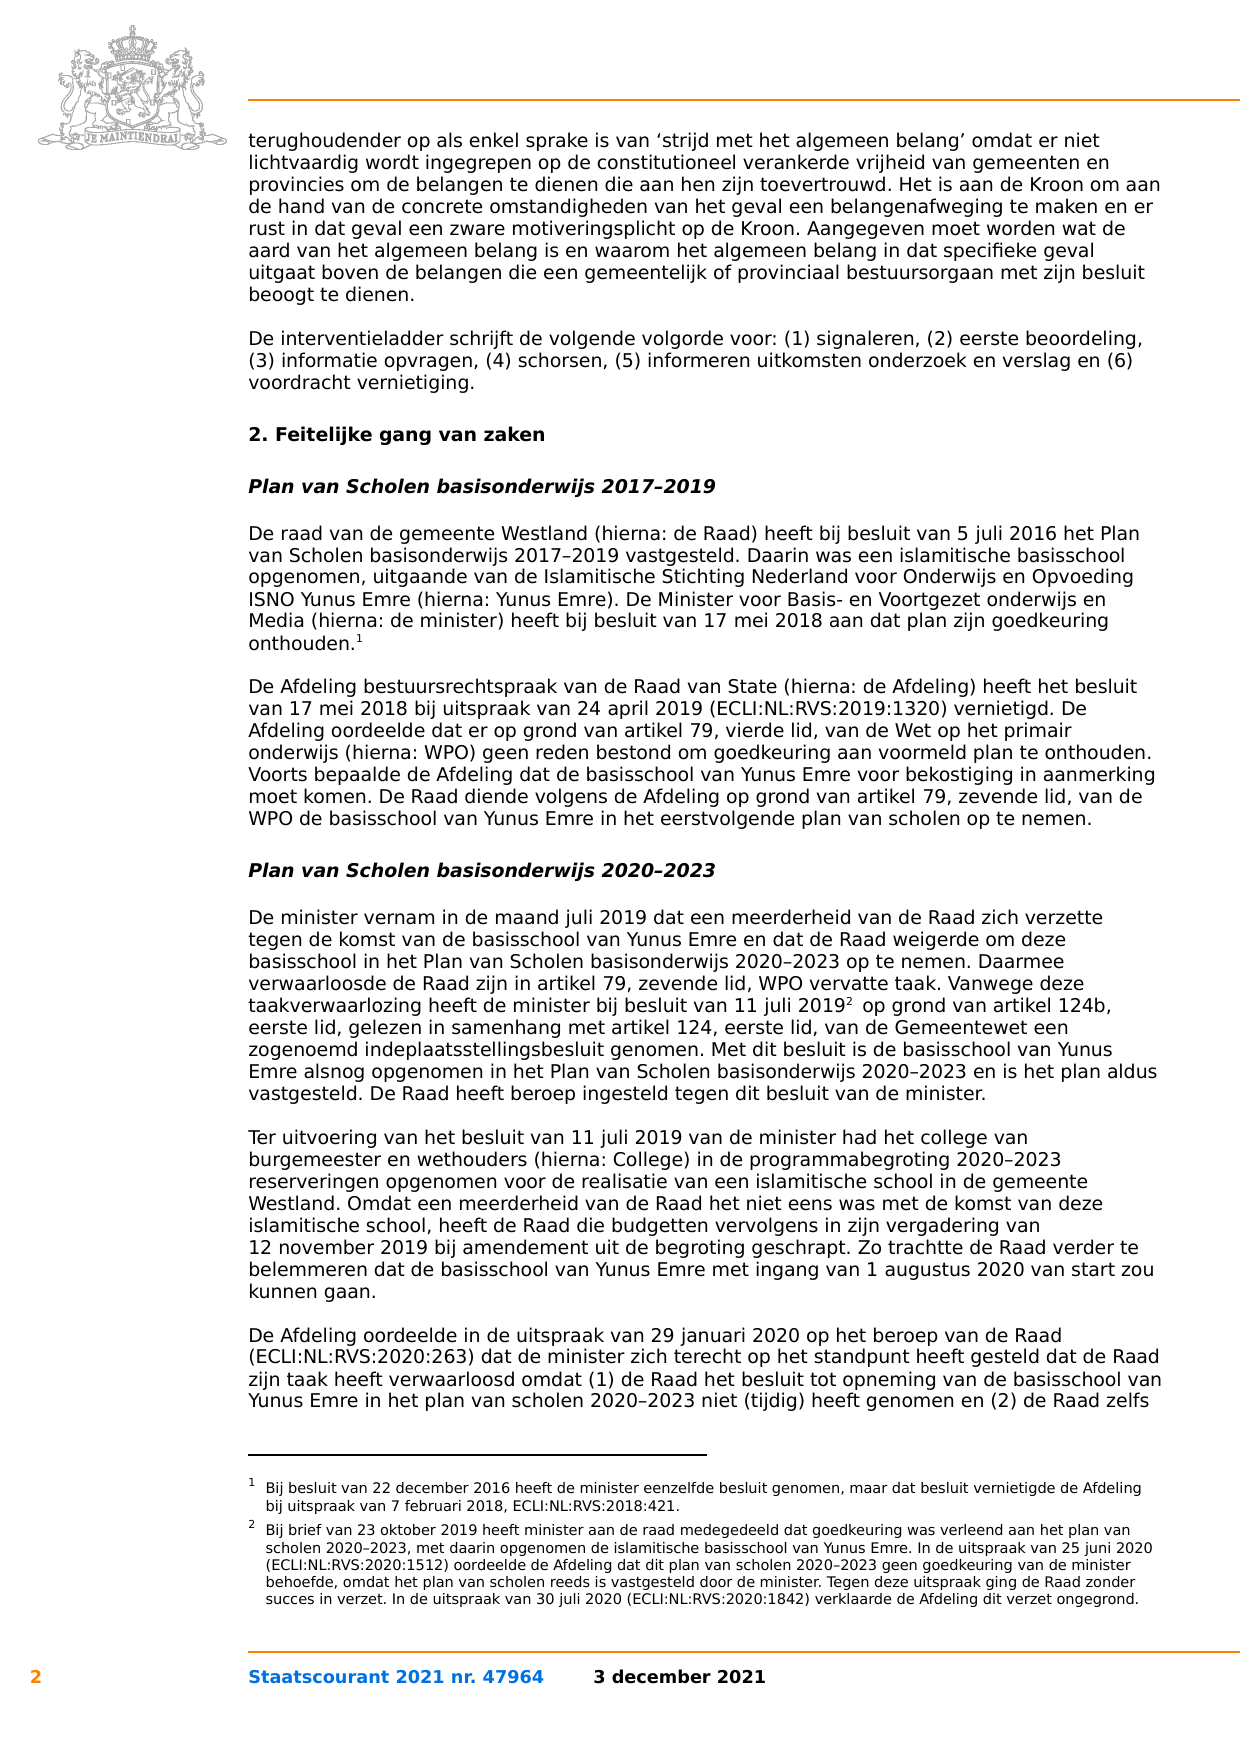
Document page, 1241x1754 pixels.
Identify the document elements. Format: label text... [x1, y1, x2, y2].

text De minister vernam in de maand juli 2019 dat een meerderheid van de Raad zich verzette tegen de komst van de basisschool van Yunus Emre en dat de Raad weigerde om deze basisschool in het Plan van Scholen basisonderwijs 2020–2023 op te nemen. Daarmee verwaarloosde de Raad zijn in artikel 79, zevende lid, WPO vervatte taak. Vanwege deze taakverwaarlozing heeft de minister bij besluit van 11 juli 2019 op grond van artikel 124b, eerste lid, gelezen in samenhang met artikel 124, eerste lid, van de Gemeentewet een zogenoemd indeplaatsstellingsbesluit genomen. Met dit besluit is de basisschool van Yunus Emre alsnog opgenomen in het Plan van Scholen basisonderwijs 2020–2023 en is het plan aldus vastgesteld. De Raad heeft beroep ingesteld tegen dit besluit van de minister. [248, 907, 1163, 1105]
text Bij besluit van 22 december 2016 heeft de minister eenzelfde besluit genomen, maar dat besluit vernietigde de Afdeling bij uitspraak van 7 februari 2018, ECLI:NL:RVS:2018:421. [248, 1476, 1163, 1515]
text De interventieladder schrijft de volgende volgorde voor: (1) signaleren, (2) eerste beoordeling, (3) informatie opvragen, (4) schorsen, (5) informeren uitkomsten onderzoek en verslag en (6) voordracht vernietiging. [248, 328, 1163, 393]
text De Afdeling bestuursrechtspraak van de Raad van State (hierna: de Afdeling) heeft het besluit van 17 mei 2018 bij uitspraak van 24 april 2019 (ECLI:NL:RVS:2019:1320) vernietigd. De Afdeling oordeelde dat er op grond van artikel 79, vierde lid, van de Wet op het primair onderwijs (hierna: WPO) geen reden bestond om goedkeuring aan voormeld plan te onthouden. Voorts bepaalde de Afdeling dat de basisschool van Yunus Emre voor bekostiging in aanmerking moet komen. De Raad diende volgens de Afdeling op grond van artikel 79, zevende lid, van de WPO de basisschool van Yunus Emre in het eerstvolgende plan van scholen op te nemen. [248, 676, 1163, 830]
subtitle Plan van Scholen basisonderwijs 2017–2019 [248, 476, 1163, 497]
text Ter uitvoering van het besluit van 11 juli 2019 van de minister had het college van burgemeester en wethouders (hierna: College) in de programmabegroting 2020–2023 reserveringen opgenomen voor de realisatie van een islamitische school in de gemeente Westland. Omdat een meerderheid van de Raad het niet eens was met de komst van deze islamitische school, heeft de Raad die budgetten vervolgens in zijn vergadering van 12 november 2019 bij amendement uit de begroting geschrapt. Zo trachtte de Raad verder te belemmeren dat de basisschool van Yunus Emre met ingang van 1 augustus 2020 van start zou kunnen gaan. [248, 1127, 1163, 1303]
subtitle Plan van Scholen basisonderwijs 2020–2023 [248, 860, 1163, 882]
picture [38, 25, 227, 150]
text terughoudender op als enkel sprake is van ‘strijd met het algemeen belang’ omdat er niet lichtvaardig wordt ingegrepen op de constitutioneel verankerde vrijheid van gemeenten en provincies om de belangen te dienen die aan hen zijn toevertrouwd. Het is aan de Kroon om aan de hand van de concrete omstandigheden van het geval een belangenafweging te maken en er rust in dat geval een zware motiveringsplicht op de Kroon. Aangegeven moet worden wat de aard van het algemeen belang is en waarom het algemeen belang in dat specifieke geval uitgaat boven de belangen die een gemeentelijk of provinciaal bestuursorgaan met zijn besluit beoogt te dienen. [248, 130, 1163, 306]
text Bij brief van 23 oktober 2019 heeft minister aan de raad medegedeeld dat goedkeuring was verleend aan het plan van scholen 2020–2023, met daarin opgenomen de islamitische basisschool van Yunus Emre. In de uitspraak van 25 juni 2020 (ECLI:NL:RVS:2020:1512) oordeelde de Afdeling dat dit plan van scholen 2020–2023 geen goedkeuring van de minister behoefde, omdat het plan van scholen reeds is vastgesteld door de minister. Tegen deze uitspraak ging de Raad zonder succes in verzet. In de uitspraak van 30 juli 2020 (ECLI:NL:RVS:2020:1842) verklaarde de Afdeling dit verzet ongegrond. [248, 1518, 1163, 1608]
subtitle 2. Feitelijke gang van zaken [248, 423, 1163, 446]
text De raad van de gemeente Westland (hierna: de Raad) heeft bij besluit van 5 juli 2016 het Plan van Scholen basisonderwijs 2017–2019 vastgesteld. Daarin was een islamitische basisschool opgenomen, uitgaande van de Islamitische Stichting Nederland voor Onderwijs en Opvoeding ISNO Yunus Emre (hierna: Yunus Emre). De Minister voor Basis- en Voortgezet onderwijs en Media (hierna: de minister) heeft bij besluit van 17 mei 2018 aan dat plan zijn goedkeuring onthouden. [248, 522, 1163, 654]
text De Afdeling oordeelde in de uitspraak van 29 januari 2020 op het beroep van de Raad (ECLI:NL:RVS:2020:263) dat de minister zich terecht op het standpunt heeft gesteld dat de Raad zijn taak heeft verwaarloosd omdat (1) de Raad het besluit tot opneming van de basisschool van Yunus Emre in het plan van scholen 2020–2023 niet (tijdig) heeft genomen en (2) de Raad zelfs [248, 1324, 1163, 1412]
